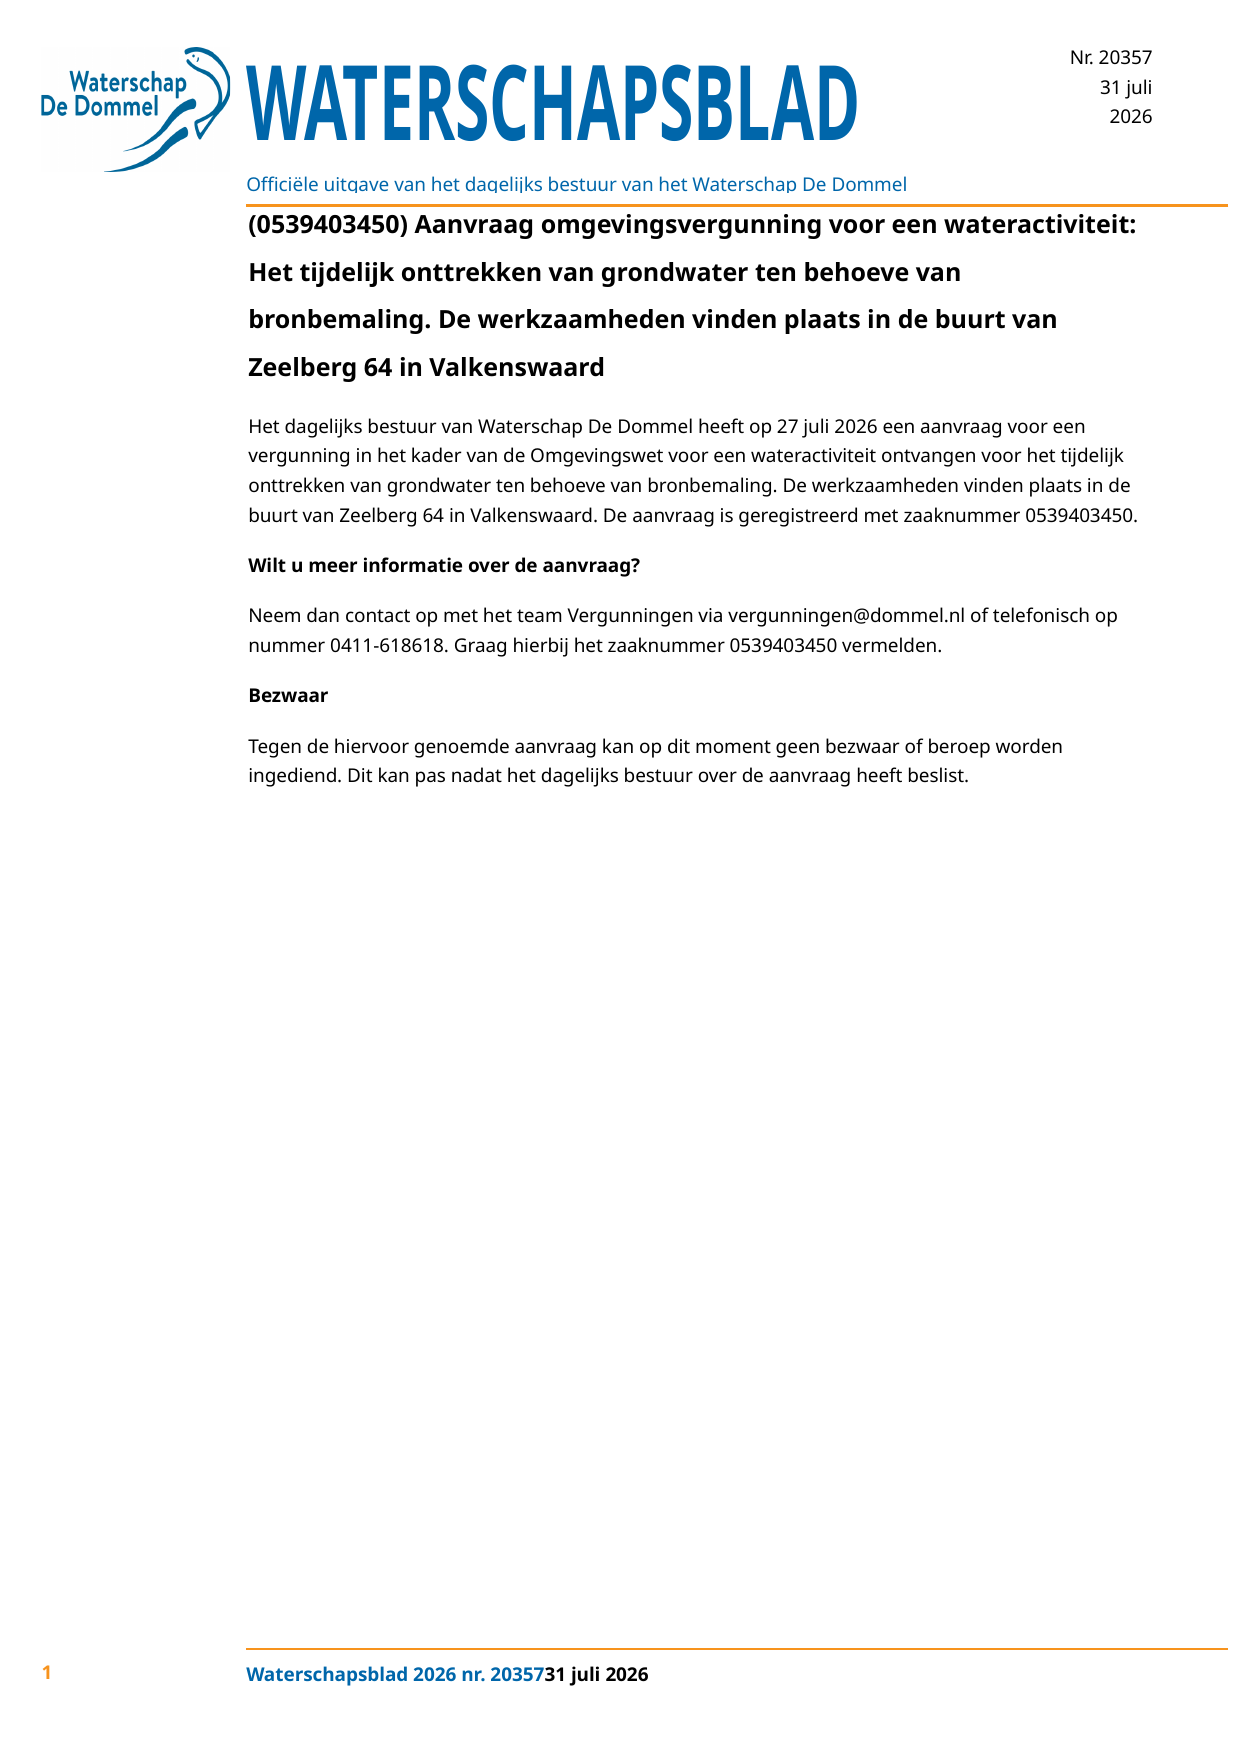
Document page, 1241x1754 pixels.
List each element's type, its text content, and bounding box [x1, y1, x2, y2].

text Tegen de hiervoor genoemde aanvraag kan op dit moment geen bezwaar of beroep worden ingediend. Dit kan pas nadat het dagelijks bestuur over de aanvraag heeft beslist. [248, 733, 1152, 788]
text Bezwaar [248, 683, 1152, 708]
picture [45, 99, 51, 111]
picture [204, 47, 231, 76]
picture [198, 118, 210, 131]
text Het dagelijks bestuur van Waterschap De Dommel heeft op 27 juli 2026 een aanvraag voor een vergunning in het kader van de Omgevingswet voor een wateractiviteit ontvangen voor het tijdelijk onttrekken van grondwater ten behoeve van bronbemaling. De werkzaamheden vinden plaats in de buurt van Zeelberg 64 in Valkenswaard. De aanvraag is geregistreerd met zaaknummer 0539403450. [248, 413, 1152, 528]
text Wilt u meer informatie over de aanvraag? [248, 552, 1152, 578]
picture [41, 47, 231, 172]
text (0539403450) Aanvraag omgevingsvergunning voor een wateractiviteit: Het tijdelijk onttrekken van grondwater ten behoeve van bronbemaling. De werkzaamheden vinden plaats in de buurt van Zeelberg 64 in Valkenswaard [248, 207, 1152, 384]
text Neem dan contact op met het team Vergunningen via vergunningen@dommel.nl of telefonisch op nummer 0411-618618. Graag hierbij het zaaknummer 0539403450 vermelden. [248, 603, 1152, 658]
